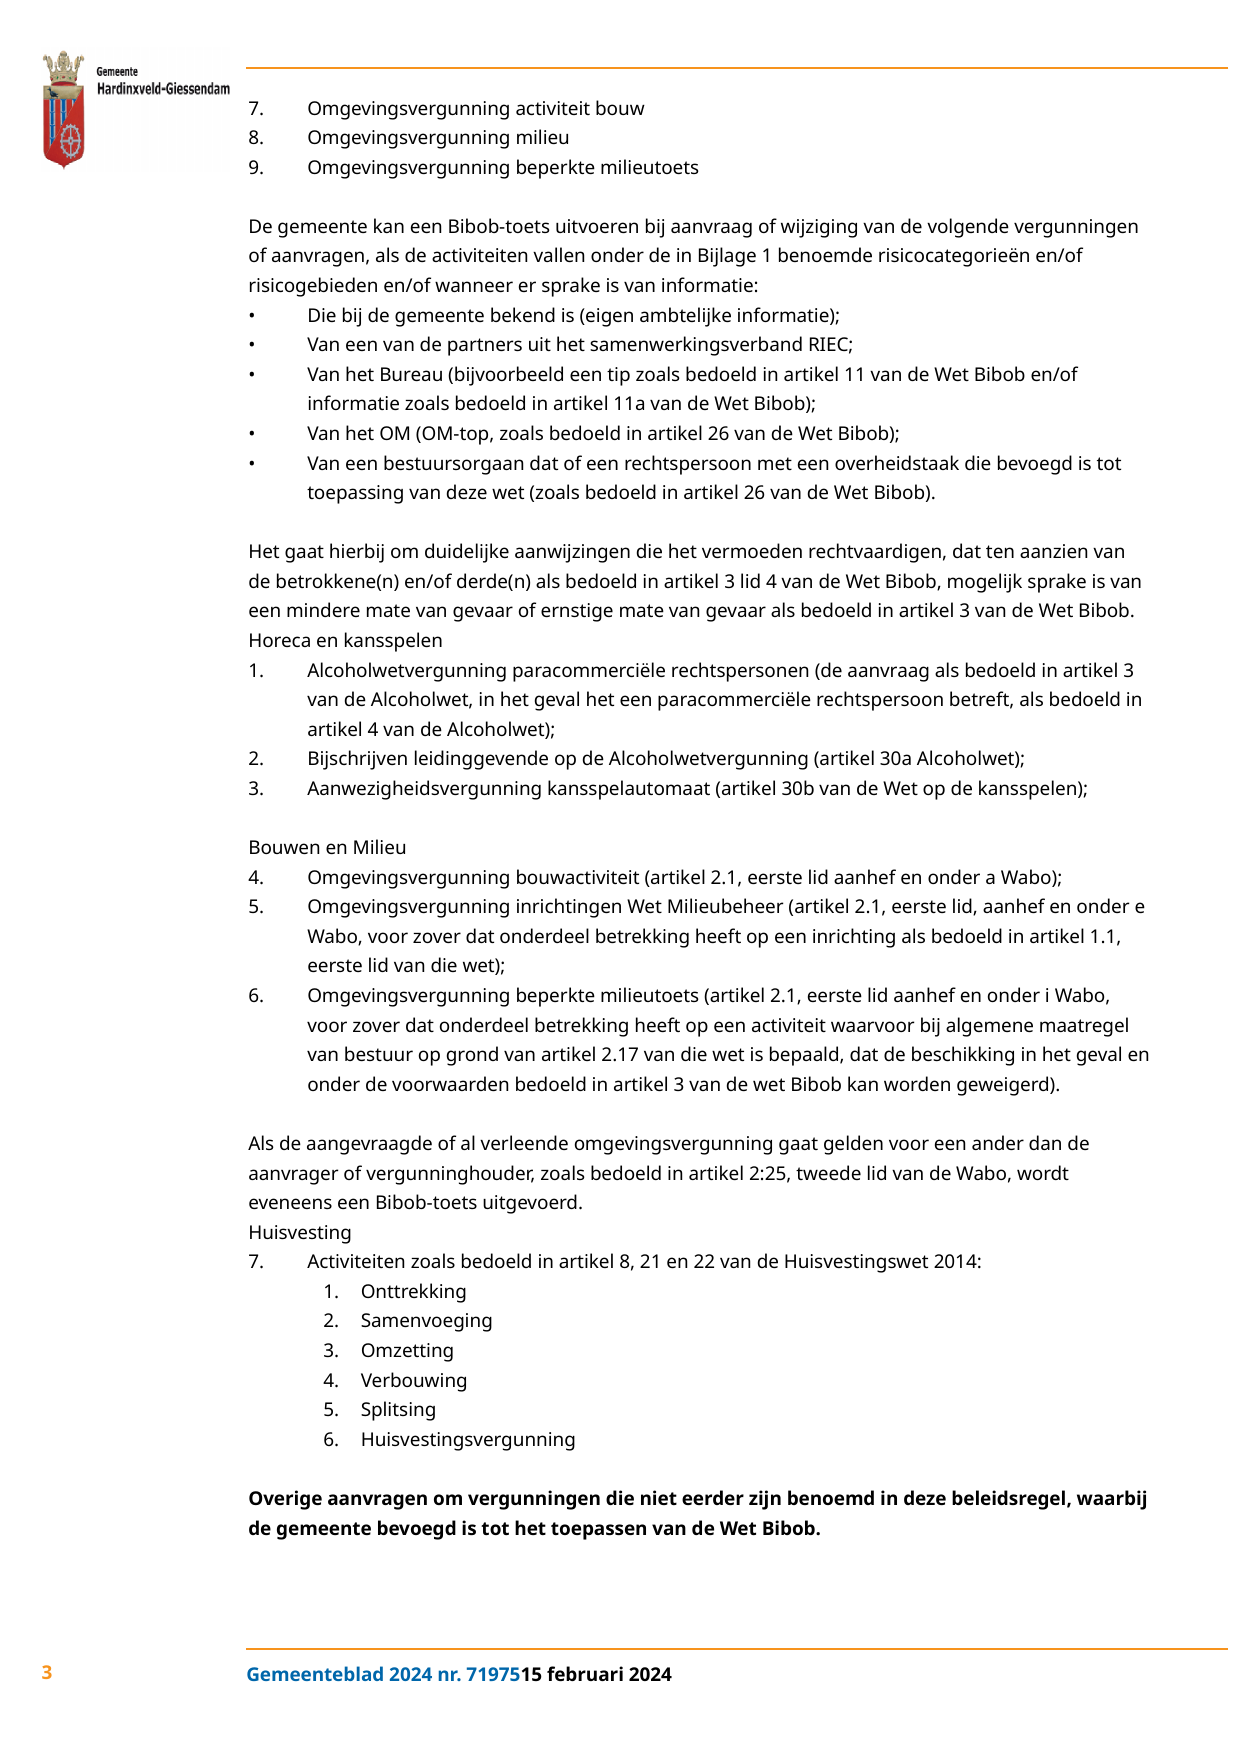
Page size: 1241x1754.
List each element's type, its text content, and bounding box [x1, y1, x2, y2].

list Omgevingsvergunning beperkte milieutoets (artikel 2.1, eerste lid aanhef en onder i Wabo, voor zover dat onderdeel betrekking heeft op een activiteit waarvoor bij algemene maatregel van bestuur op grond van artikel 2.17 van die wet is bepaald, dat de beschikking in het geval en onder de voorwaarden bedoeld in artikel 3 van de wet Bibob kan worden geweigerd). [248, 982, 1152, 1097]
list Bijschrijven leidinggevende op de Alcoholwetvergunning (artikel 30a Alcoholwet); [248, 746, 1152, 771]
list Van het OM (OM-top, zoals bedoeld in artikel 26 van de Wet Bibob); [248, 420, 1152, 446]
list Van het Bureau (bijvoorbeeld een tip zoals bedoeld in artikel 11 van de Wet Bibob en/of informatie zoals bedoeld in artikel 11a van de Wet Bibob); [248, 361, 1152, 416]
picture [41, 47, 231, 172]
list Van een bestuursorgaan dat of een rechtspersoon met een overheidstaak die bevoegd is tot toepassing van deze wet (zoals bedoeld in artikel 26 van de Wet Bibob). [248, 450, 1152, 505]
text De gemeente kan een Bibob-toets uitvoeren bij aanvraag of wijziging van de volgende vergunningen of aanvragen, als de activiteiten vallen onder de in Bijlage 1 benoemde risicocategorieën en/of risicogebieden en/of wanneer er sprake is van informatie: [248, 213, 1152, 298]
list Aanwezigheidsvergunning kansspelautomaat (artikel 30b van de Wet op de kansspelen); [248, 775, 1152, 801]
text Het gaat hierbij om duidelijke aanwijzingen die het vermoeden rechtvaardigen, dat ten aanzien van de betrokkene(n) en/of derde(n) als bedoeld in artikel 3 lid 4 van de Wet Bibob, mogelijk sprake is van een mindere mate van gevaar of ernstige mate van gevaar als bedoeld in artikel 3 van de Wet Bibob. [248, 538, 1152, 623]
text Als de aangevraagde of al verleende omgevingsvergunning gaat gelden voor een ander dan de aanvrager of vergunninghouder, zoals bedoeld in artikel 2:25, tweede lid van de Wabo, wordt eveneens een Bibob-toets uitgevoerd. [248, 1130, 1152, 1215]
list Splitsing [323, 1396, 1152, 1422]
list Omzetting [323, 1337, 1152, 1363]
text Overige aanvragen om vergunningen die niet eerder zijn benoemd in deze beleidsregel, waarbij de gemeente bevoegd is tot het toepassen van de Wet Bibob. [248, 1485, 1152, 1541]
list Huisvestingsvergunning [323, 1426, 1152, 1452]
text Huisvesting [248, 1219, 1152, 1245]
list Activiteiten zoals bedoeld in artikel 8, 21 en 22 van de Huisvestingswet 2014: [248, 1248, 1152, 1274]
list Verbouwing [323, 1367, 1152, 1393]
list Omgevingsvergunning activiteit bouw [248, 95, 1152, 121]
list Omgevingsvergunning beperkte milieutoets [248, 154, 1152, 180]
list Van een van de partners uit het samenwerkingsverband RIEC; [248, 331, 1152, 357]
list Omgevingsvergunning bouwactiviteit (artikel 2.1, eerste lid aanhef en onder a Wabo); [248, 864, 1152, 890]
list Onttrekking [323, 1278, 1152, 1304]
list Samenvoeging [323, 1308, 1152, 1333]
text Horeca en kansspelen [248, 627, 1152, 653]
text Bouwen en Milieu [248, 834, 1152, 860]
list Omgevingsvergunning milieu [248, 124, 1152, 150]
list Die bij de gemeente bekend is (eigen ambtelijke informatie); [248, 302, 1152, 328]
list Omgevingsvergunning inrichtingen Wet Milieubeheer (artikel 2.1, eerste lid, aanhef en onder e Wabo, voor zover dat onderdeel betrekking heeft op een inrichting als bedoeld in artikel 1.1, eerste lid van die wet); [248, 893, 1152, 978]
list Alcoholwetvergunning paracommerciële rechtspersonen (de aanvraag als bedoeld in artikel 3 van de Alcoholwet, in het geval het een paracommerciële rechtspersoon betreft, als bedoeld in artikel 4 van de Alcoholwet); [248, 657, 1152, 742]
